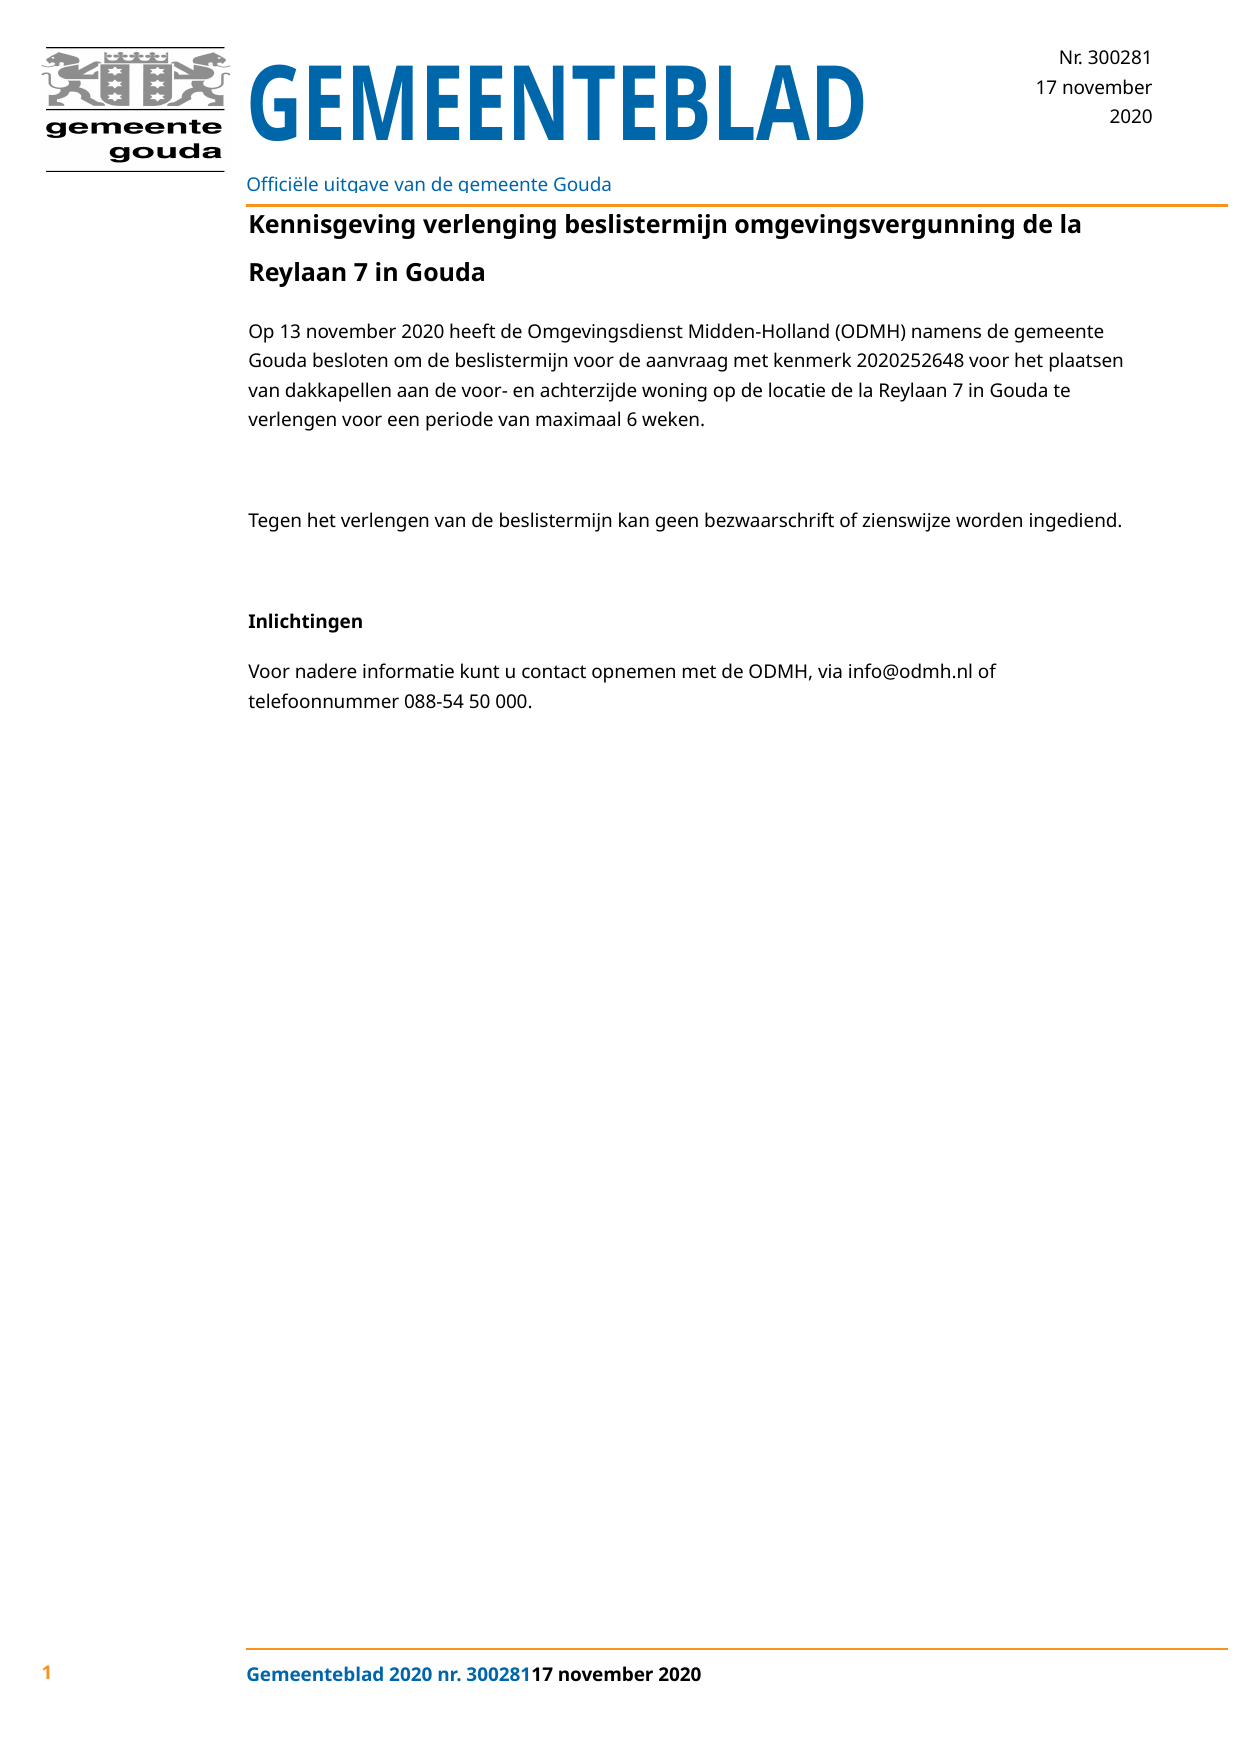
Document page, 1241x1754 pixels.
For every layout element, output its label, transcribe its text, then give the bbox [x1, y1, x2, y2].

text Tegen het verlengen van de beslistermijn kan geen bezwaarschrift of zienswijze worden ingediend. [248, 507, 1152, 533]
text Inlichtingen [248, 608, 1152, 634]
picture [41, 47, 231, 172]
text Kennisgeving verlenging beslistermijn omgevingsvergunning de la Reylaan 7 in Gouda [248, 207, 1152, 288]
text Op 13 november 2020 heeft de Omgevingsdienst Midden-Holland (ODMH) namens de gemeente Gouda besloten om de beslistermijn voor de aanvraag met kenmerk 2020252648 voor het plaatsen van dakkapellen aan de voor- en achterzijde woning op de locatie de la Reylaan 7 in Gouda te verlengen voor een periode van maximaal 6 weken. [248, 318, 1152, 432]
text Voor nadere informatie kunt u contact opnemen met de ODMH, via info@odmh.nl of telefoonnummer 088-54 50 000. [248, 659, 1152, 714]
